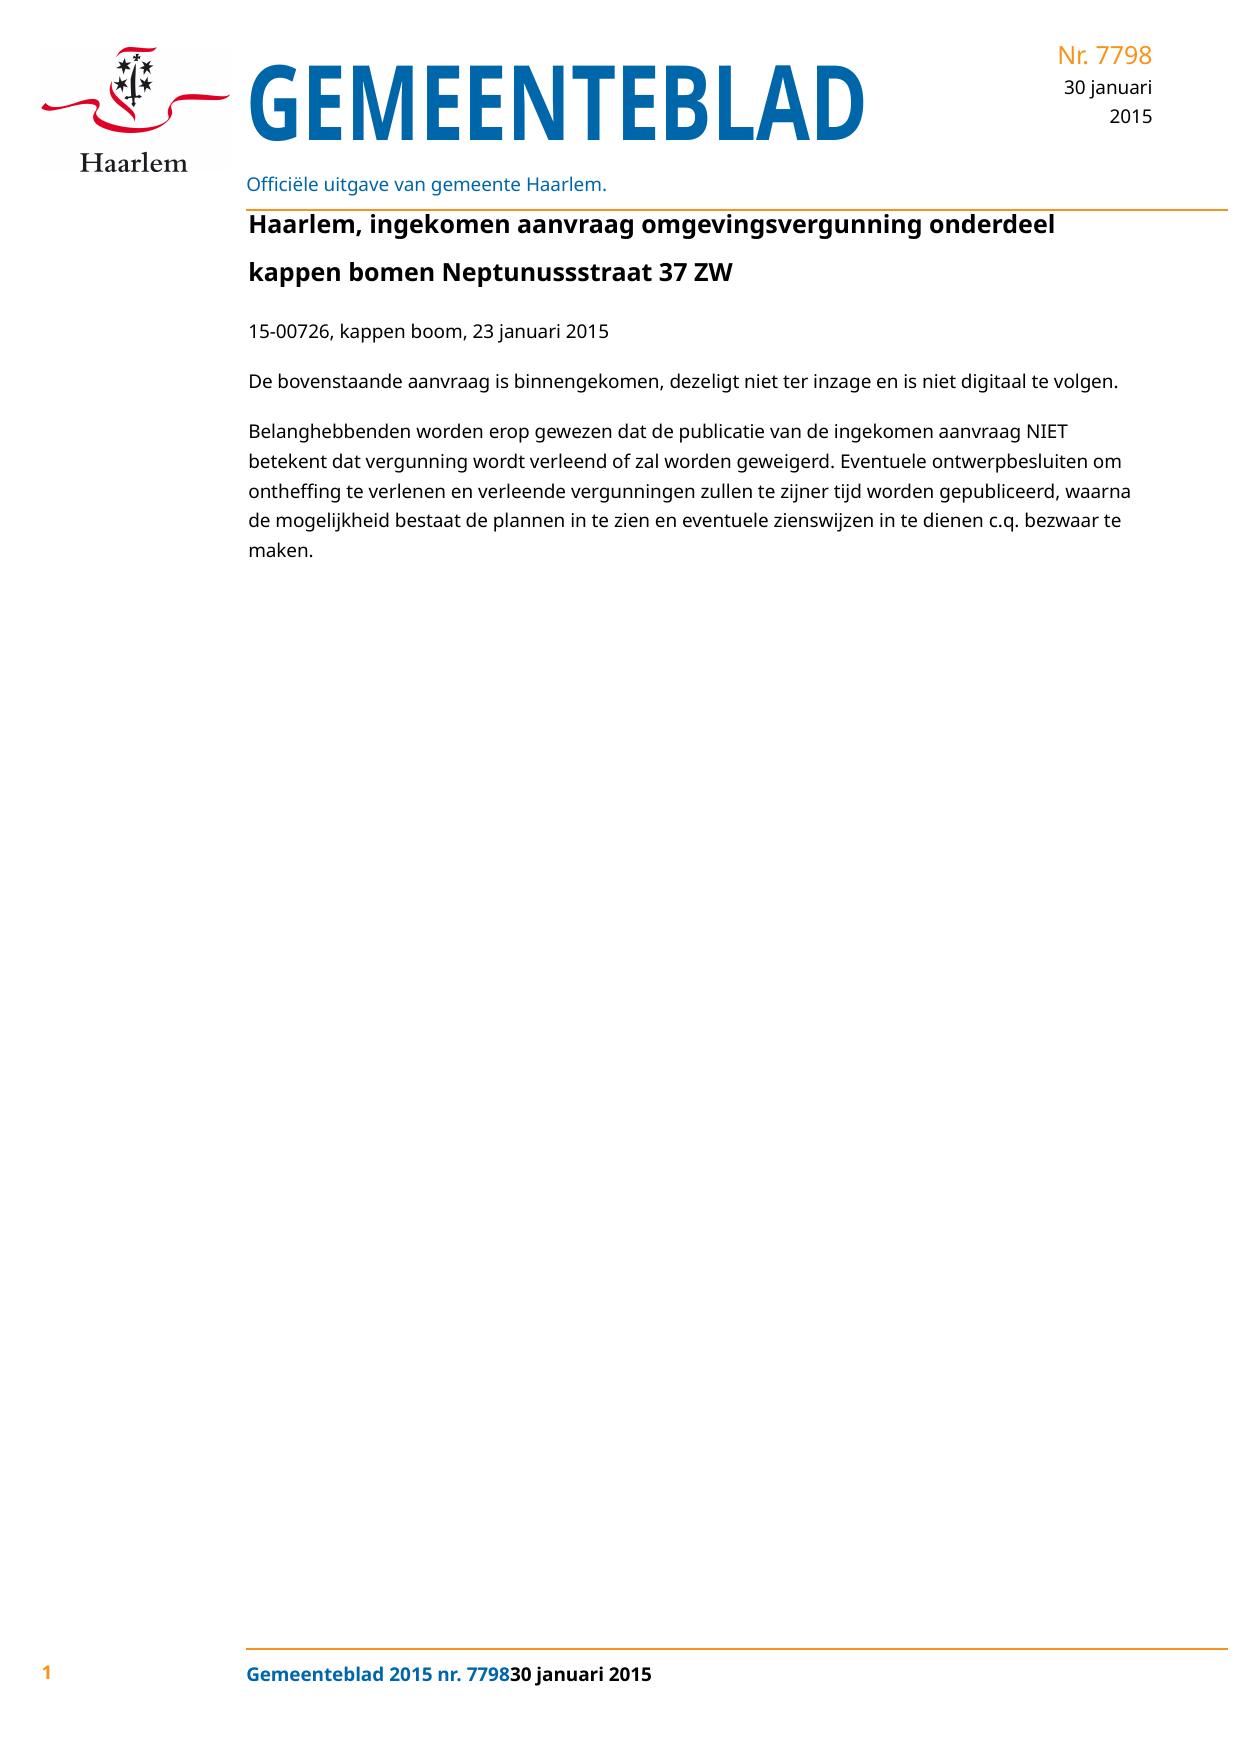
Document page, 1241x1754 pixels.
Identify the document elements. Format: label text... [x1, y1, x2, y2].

text De bovenstaande aanvraag is binnengekomen, dezeligt niet ter inzage en is niet digitaal te volgen. [248, 368, 1152, 394]
text 15-00726, kappen boom, 23 januari 2015 [248, 318, 1152, 344]
picture [41, 47, 231, 172]
text Belanghebbenden worden erop gewezen dat de publicatie van de ingekomen aanvraag NIET betekent dat vergunning wordt verleend of zal worden geweigerd. Eventuele ontwerpbesluiten om ontheffing te verlenen en verleende vergunningen zullen te zijner tijd worden gepubliceerd, waarna de mogelijkheid bestaat de plannen in te zien en eventuele zienswijzen in te dienen c.q. bezwaar te maken. [248, 419, 1152, 563]
text Haarlem, ingekomen aanvraag omgevingsvergunning onderdeel kappen bomen Neptunussstraat 37 ZW [248, 211, 1152, 288]
